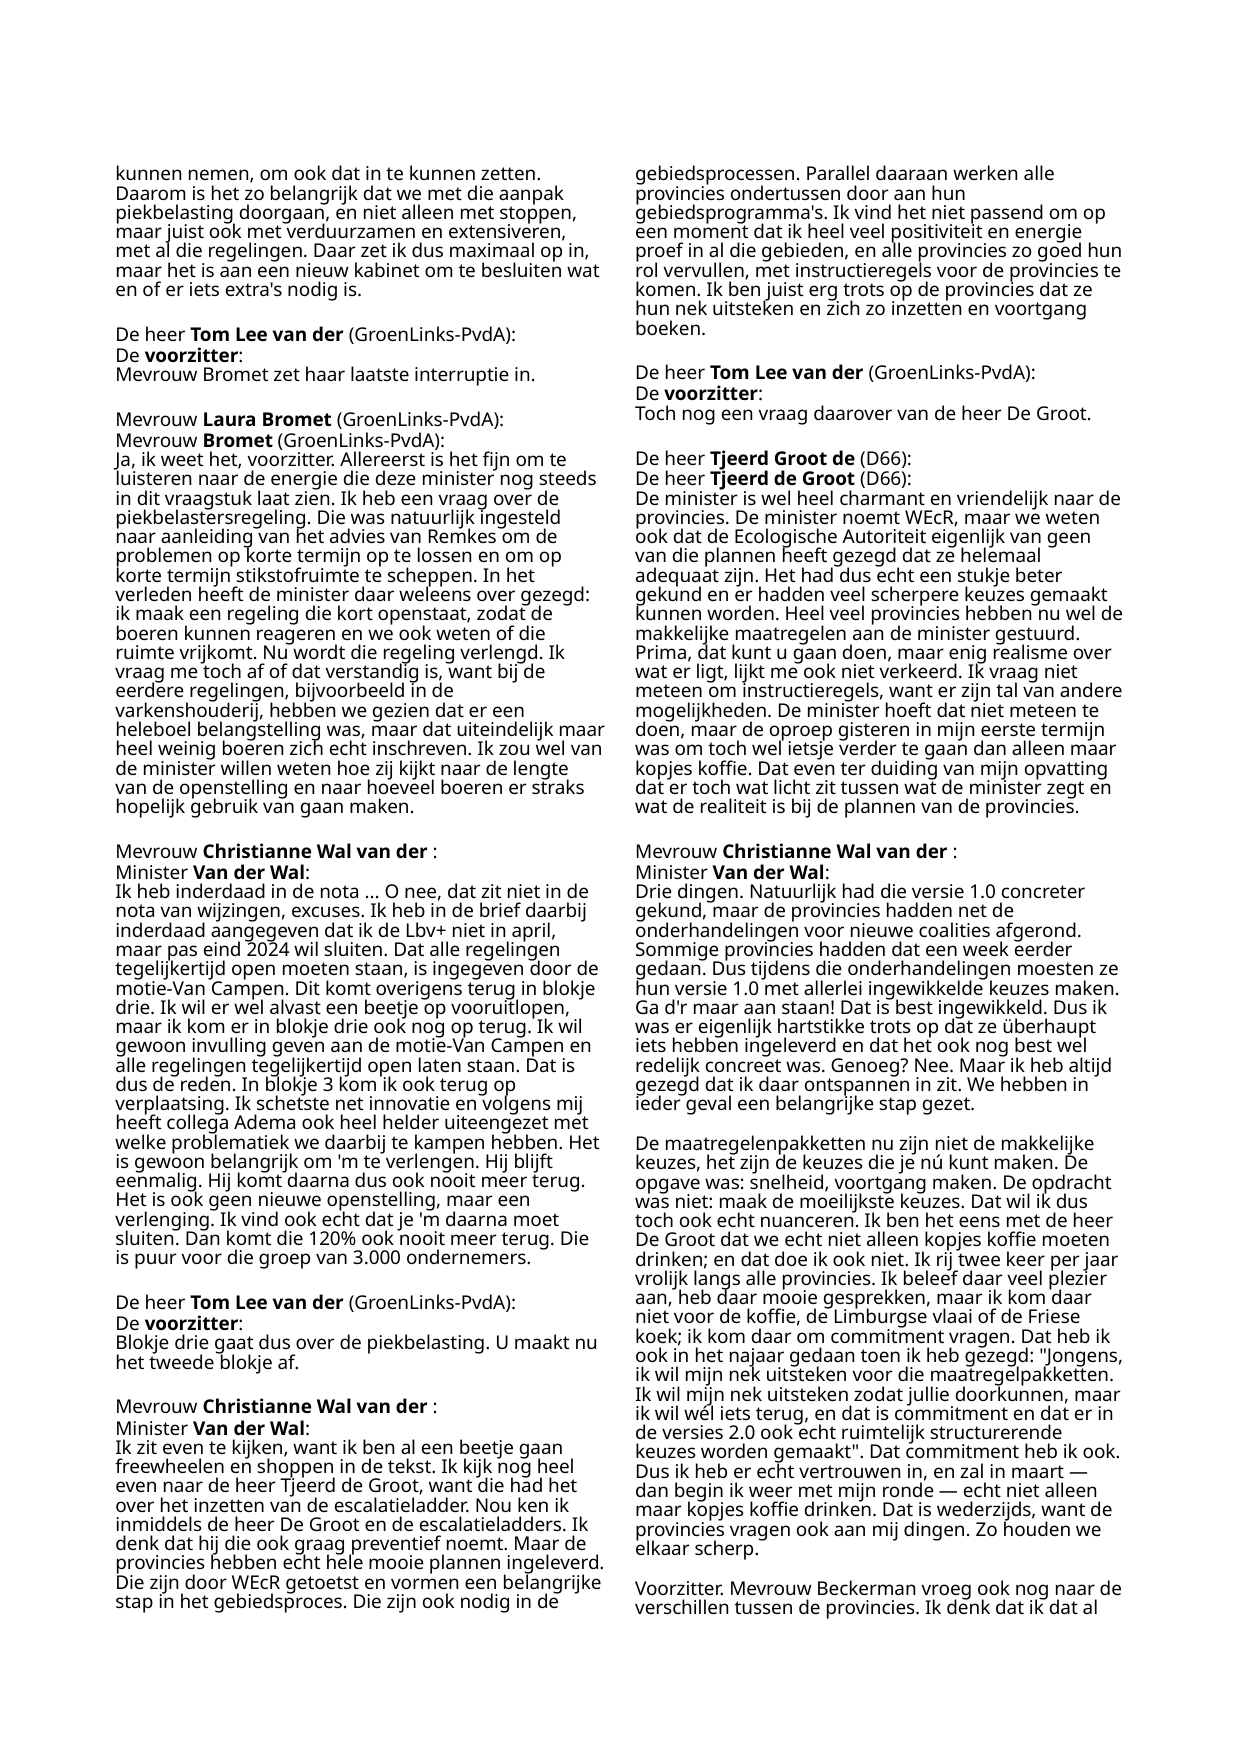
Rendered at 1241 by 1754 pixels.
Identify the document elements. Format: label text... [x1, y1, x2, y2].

text gebiedsprocessen. Parallel daaraan werken alle provincies ondertussen door aan hun gebiedsprogramma's. Ik vind het niet passend om op een moment dat ik heel veel positiviteit en energie proef in al die gebieden, en alle provincies zo goed hun rol vervullen, met instructieregels voor de provincies te komen. Ik ben juist erg trots op de provincies dat ze hun nek uitsteken en zich zo inzetten en voortgang boeken. [635, 165, 1125, 339]
text De voorzitter: [115, 347, 605, 366]
text De voorzitter: [635, 385, 1125, 404]
text Mevrouw Laura Bromet (GroenLinks-PvdA): [115, 406, 605, 432]
text Ja, ik weet het, voorzitter. Allereerst is het fijn om te luisteren naar de energie die deze minister nog steeds in dit vraagstuk laat zien. Ik heb een vraag over de piekbelastersregeling. Die was natuurlijk ingesteld naar aanleiding van het advies van Remkes om de problemen op korte termijn op te lossen en om op korte termijn stikstofruimte te scheppen. In het verleden heeft de minister daar weleens over gezegd: ik maak een regeling die kort openstaat, zodat de boeren kunnen reageren en we ook weten of die ruimte vrijkomt. Nu wordt die regeling verlengd. Ik vraag me toch af of dat verstandig is, want bij de eerdere regelingen, bijvoorbeeld in de varkenshouderij, hebben we gezien dat er een heleboel belangstelling was, maar dat uiteindelijk maar heel weinig boeren zich echt inschreven. Ik zou wel van de minister willen weten hoe zij kijkt naar de lengte van de openstelling en naar hoeveel boeren er straks hopelijk gebruik van gaan maken. [115, 451, 605, 817]
text Voorzitter. Mevrouw Beckerman vroeg ook nog naar de verschillen tussen de provincies. Ik denk dat ik dat al [635, 1580, 1125, 1618]
text Mevrouw Bromet zet haar laatste interruptie in. [115, 366, 605, 385]
text Minister Van der Wal: [635, 864, 1125, 883]
text Mevrouw Christianne Wal van der : [635, 838, 1125, 864]
text kunnen nemen, om ook dat in te kunnen zetten. Daarom is het zo belangrijk dat we met die aanpak piekbelasting doorgaan, en niet alleen met stoppen, maar juist ook met verduurzamen en extensiveren, met al die regelingen. Daar zet ik dus maximaal op in, maar het is aan een nieuw kabinet om te besluiten wat en of er iets extra's nodig is. [115, 165, 605, 300]
text Toch nog een vraag daarover van de heer De Groot. [635, 404, 1125, 424]
text De heer Tjeerd de Groot (D66): [635, 470, 1125, 490]
text Minister Van der Wal: [115, 864, 605, 883]
text Ik heb inderdaad in de nota ... O nee, dat zit niet in de nota van wijzingen, excuses. Ik heb in de brief daarbij inderdaad aangegeven dat ik de Lbv+ niet in april, maar pas eind 2024 wil sluiten. Dat alle regelingen tegelijkertijd open moeten staan, is ingegeven door de motie-Van Campen. Dit komt overigens terug in blokje drie. Ik wil er wel alvast een beetje op vooruitlopen, maar ik kom er in blokje drie ook nog op terug. Ik wil gewoon invulling geven aan de motie-Van Campen en alle regelingen tegelijkertijd open laten staan. Dat is dus de reden. In blokje 3 kom ik ook terug op verplaatsing. Ik schetste net innovatie en volgens mij heeft collega Adema ook heel helder uiteengezet met welke problematiek we daarbij te kampen hebben. Het is gewoon belangrijk om 'm te verlengen. Hij blijft eenmalig. Hij komt daarna dus ook nooit meer terug. Het is ook geen nieuwe openstelling, maar een verlenging. Ik vind ook echt dat je 'm daarna moet sluiten. Dan komt die 120% ook nooit meer terug. Die is puur voor die groep van 3.000 ondernemers. [115, 883, 605, 1268]
text Mevrouw Christianne Wal van der : [115, 838, 605, 864]
text De heer Tom Lee van der (GroenLinks-PvdA): [635, 359, 1125, 385]
text De heer Tom Lee van der (GroenLinks-PvdA): [115, 1289, 605, 1315]
text De heer Tjeerd Groot de (D66): [635, 445, 1125, 470]
text Drie dingen. Natuurlijk had die versie 1.0 concreter gekund, maar de provincies hadden net de onderhandelingen voor nieuwe coalities afgerond. Sommige provincies hadden dat een week eerder gedaan. Dus tijdens die onderhandelingen moesten ze hun versie 1.0 met allerlei ingewikkelde keuzes maken. Ga d'r maar aan staan! Dat is best ingewikkeld. Dus ik was er eigenlijk hartstikke trots op dat ze überhaupt iets hebben ingeleverd en dat het ook nog best wel redelijk concreet was. Genoeg? Nee. Maar ik heb altijd gezegd dat ik daar ontspannen in zit. We hebben in ieder geval een belangrijke stap gezet. [635, 883, 1125, 1114]
text De heer Tom Lee van der (GroenLinks-PvdA): [115, 321, 605, 347]
text De maatregelenpakketten nu zijn niet de makkelijke keuzes, het zijn de keuzes die je nú kunt maken. De opgave was: snelheid, voortgang maken. De opdracht was niet: maak de moeilijkste keuzes. Dat wil ik dus toch ook echt nuanceren. Ik ben het eens met de heer De Groot dat we echt niet alleen kopjes koffie moeten drinken; en dat doe ik ook niet. Ik rij twee keer per jaar vrolijk langs alle provincies. Ik beleef daar veel plezier aan, heb daar mooie gesprekken, maar ik kom daar niet voor de koffie, de Limburgse vlaai of de Friese koek; ik kom daar om commitment vragen. Dat heb ik ook in het najaar gedaan toen ik heb gezegd: "Jongens, ik wil mijn nek uitsteken voor die maatregelpakketten. Ik wil mijn nek uitsteken zodat jullie doorkunnen, maar ik wil wél iets terug, en dat is commitment en dat er in de versies 2.0 ook echt ruimtelijk structurerende keuzes worden gemaakt". Dat commitment heb ik ook. Dus ik heb er echt vertrouwen in, en zal in maart — dan begin ik weer met mijn ronde — echt niet alleen maar kopjes koffie drinken. Dat is wederzijds, want de provincies vragen ook aan mij dingen. Zo houden we elkaar scherp. [635, 1135, 1125, 1559]
text Blokje drie gaat dus over de piekbelasting. U maakt nu het tweede blokje af. [115, 1334, 605, 1373]
text De voorzitter: [115, 1315, 605, 1334]
text Minister Van der Wal: [115, 1419, 605, 1439]
text Mevrouw Christianne Wal van der : [115, 1394, 605, 1419]
text Ik zit even te kijken, want ik ben al een beetje gaan freewheelen en shoppen in de tekst. Ik kijk nog heel even naar de heer Tjeerd de Groot, want die had het over het inzetten van de escalatieladder. Nou ken ik inmiddels de heer De Groot en de escalatieladders. Ik denk dat hij die ook graag preventief noemt. Maar de provincies hebben echt hele mooie plannen ingeleverd. Die zijn door WEcR getoetst en vormen een belangrijke stap in het gebiedsproces. Die zijn ook nodig in de [115, 1439, 605, 1612]
text Mevrouw Bromet (GroenLinks-PvdA): [115, 432, 605, 451]
text De minister is wel heel charmant en vriendelijk naar de provincies. De minister noemt WEcR, maar we weten ook dat de Ecologische Autoriteit eigenlijk van geen van die plannen heeft gezegd dat ze helemaal adequaat zijn. Het had dus echt een stukje beter gekund en er hadden veel scherpere keuzes gemaakt kunnen worden. Heel veel provincies hebben nu wel de makkelijke maatregelen aan de minister gestuurd. Prima, dat kunt u gaan doen, maar enig realisme over wat er ligt, lijkt me ook niet verkeerd. Ik vraag niet meteen om instructieregels, want er zijn tal van andere mogelijkheden. De minister hoeft dat niet meteen te doen, maar de oproep gisteren in mijn eerste termijn was om toch wel ietsje verder te gaan dan alleen maar kopjes koffie. Dat even ter duiding van mijn opvatting dat er toch wat licht zit tussen wat de minister zegt en wat de realiteit is bij de plannen van de provincies. [635, 490, 1125, 817]
